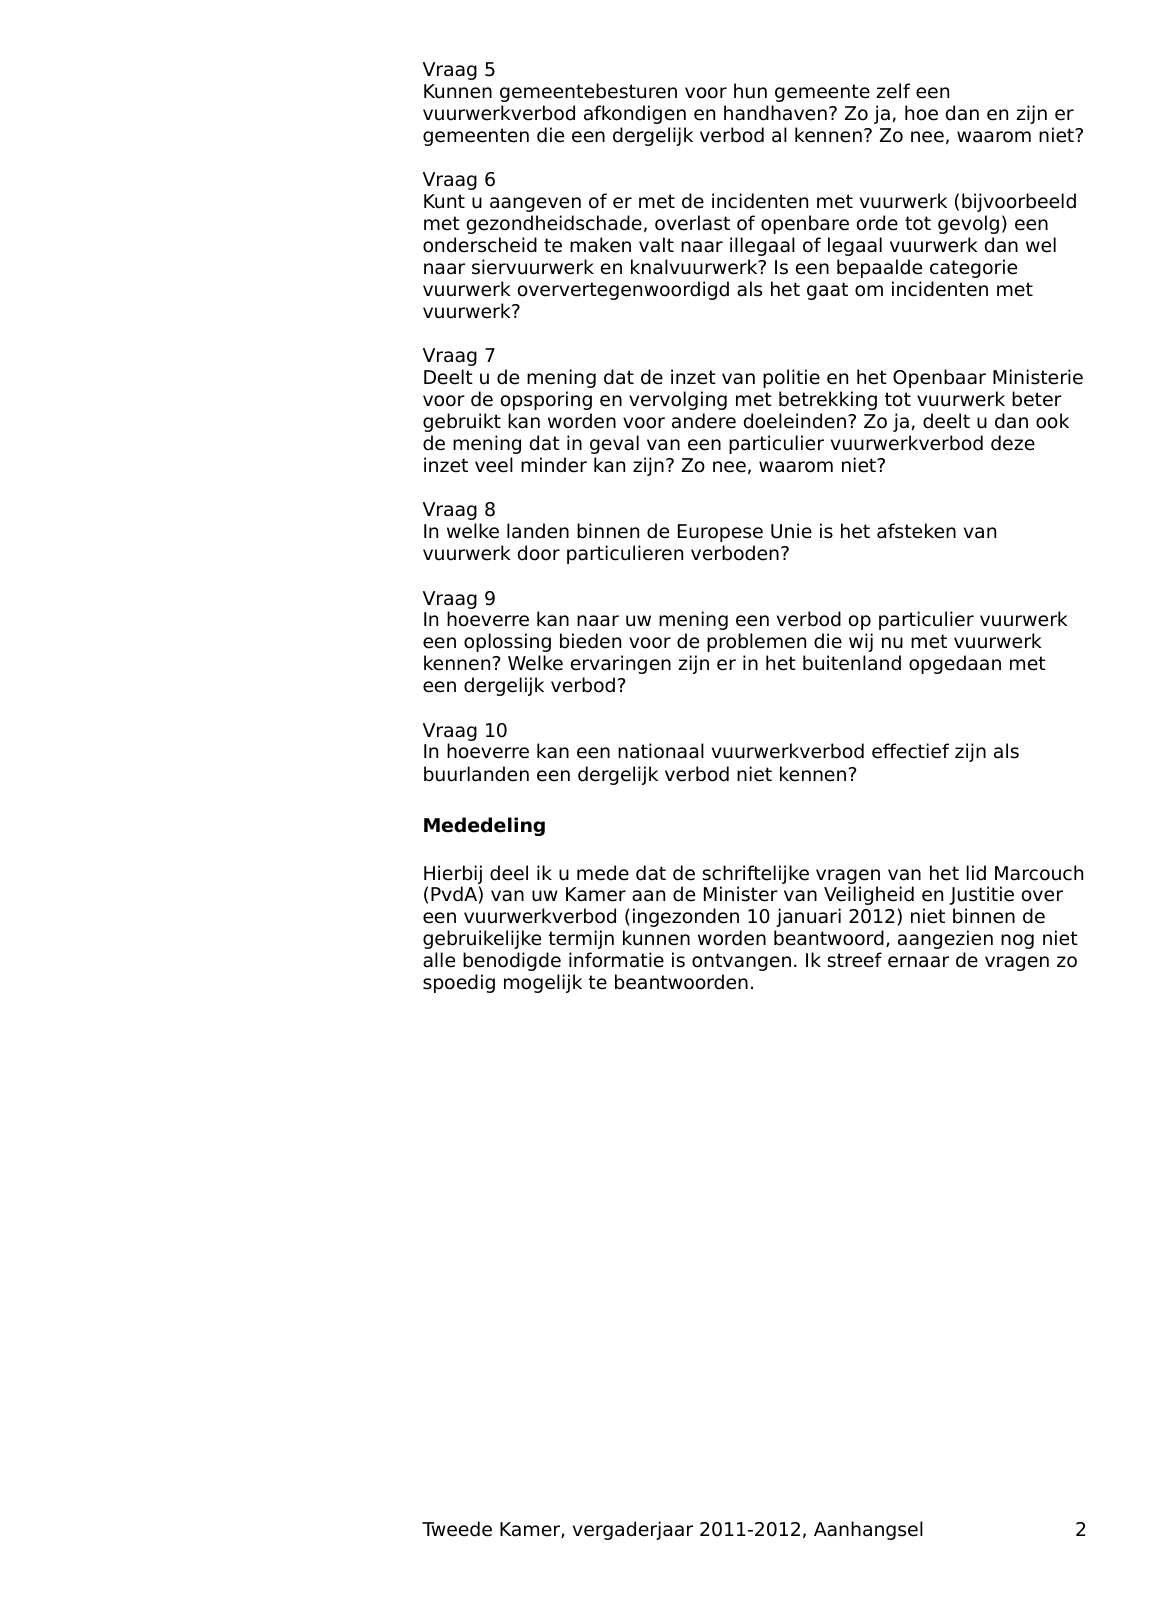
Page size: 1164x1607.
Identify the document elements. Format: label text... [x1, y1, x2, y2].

text In welke landen binnen de Europese Unie is het afsteken van vuurwerk door particulieren verboden? [422, 521, 1087, 565]
text Vraag 5 [422, 59, 1087, 81]
text In hoeverre kan een nationaal vuurwerkverbod effectief zijn als buurlanden een dergelijk verbod niet kennen? [422, 741, 1087, 785]
text Vraag 8 [422, 499, 1087, 521]
text Vraag 7 [422, 345, 1087, 367]
text Vraag 6 [422, 169, 1087, 191]
text Kunnen gemeentebesturen voor hun gemeente zelf een vuurwerkverbod afkondigen en handhaven? Zo ja, hoe dan en zijn er gemeenten die een dergelijk verbod al kennen? Zo nee, waarom niet? [422, 81, 1087, 147]
text Kunt u aangeven of er met de incidenten met vuurwerk (bijvoorbeeld met gezondheidschade, overlast of openbare orde tot gevolg) een onderscheid te maken valt naar illegaal of legaal vuurwerk dan wel naar siervuurwerk en knalvuurwerk? Is een bepaalde categorie vuurwerk oververtegenwoordigd als het gaat om incidenten met vuurwerk? [422, 191, 1087, 323]
text Deelt u de mening dat de inzet van politie en het Openbaar Ministerie voor de opsporing en vervolging met betrekking tot vuurwerk beter gebruikt kan worden voor andere doeleinden? Zo ja, deelt u dan ook de mening dat in geval van een particulier vuurwerkverbod deze inzet veel minder kan zijn? Zo nee, waarom niet? [422, 367, 1087, 477]
text Hierbij deel ik u mede dat de schriftelijke vragen van het lid Marcouch (PvdA) van uw Kamer aan de Minister van Veiligheid en Justitie over een vuurwerkverbod (ingezonden 10 januari 2012) niet binnen de gebruikelijke termijn kunnen worden beantwoord, aangezien nog niet alle benodigde informatie is ontvangen. Ik streef ernaar de vragen zo spoedig mogelijk te beantwoorden. [422, 862, 1087, 994]
text Vraag 10 [422, 719, 1087, 741]
subtitle Mededeling [422, 815, 1087, 837]
text In hoeverre kan naar uw mening een verbod op particulier vuurwerk een oplossing bieden voor de problemen die wij nu met vuurwerk kennen? Welke ervaringen zijn er in het buitenland opgedaan met een dergelijk verbod? [422, 609, 1087, 697]
text Vraag 9 [422, 587, 1087, 609]
